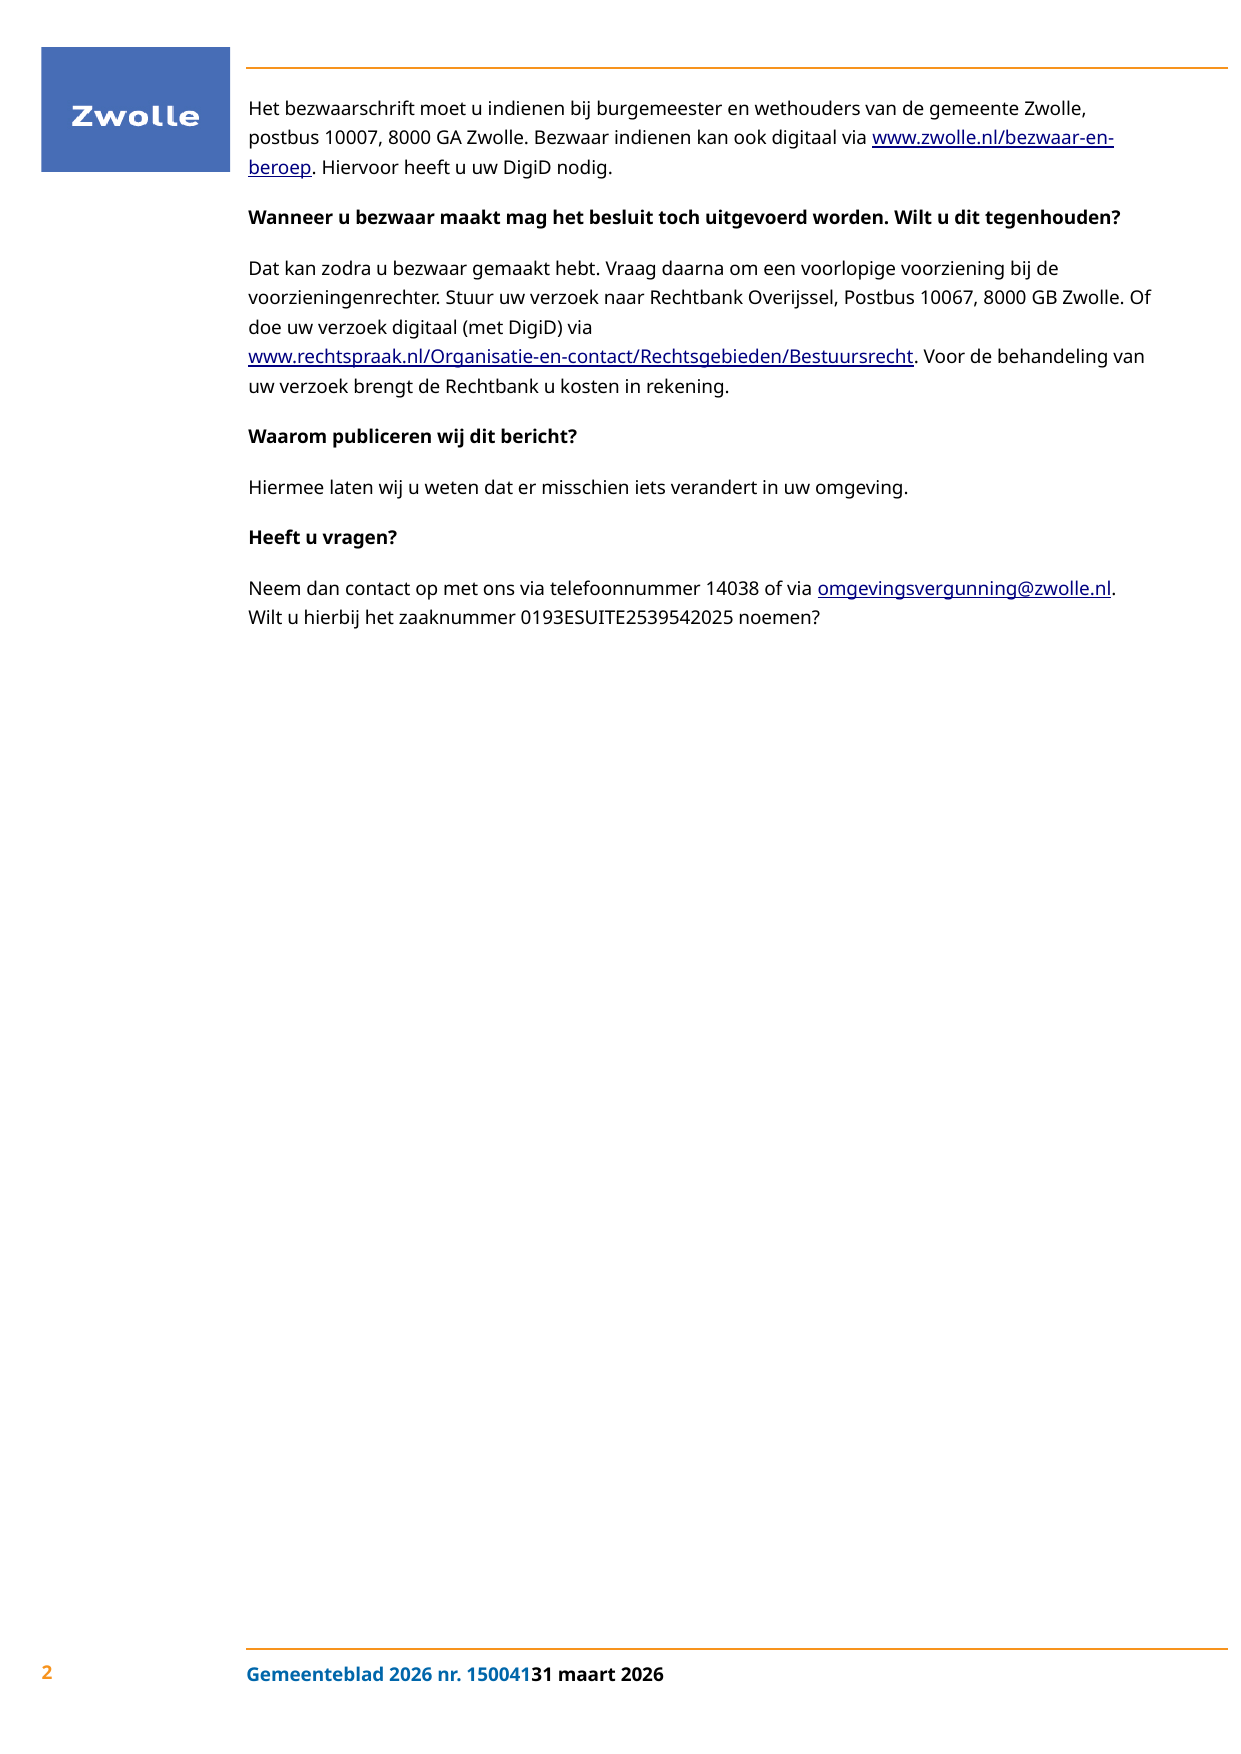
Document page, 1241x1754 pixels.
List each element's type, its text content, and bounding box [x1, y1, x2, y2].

text Dat kan zodra u bezwaar gemaakt hebt. Vraag daarna om een voorlopige voorziening bij de voorzieningenrechter. Stuur uw verzoek naar Rechtbank Overijssel, Postbus 10067, 8000 GB Zwolle. Of doe uw verzoek digitaal (met DigiD) via www.rechtspraak.nl/Organisatie-en-contact/Rechtsgebieden/Bestuursrecht. Voor de behandeling van uw verzoek brengt de Rechtbank u kosten in rekening. [248, 255, 1152, 399]
picture [41, 47, 231, 172]
text Neem dan contact op met ons via telefoonnummer 14038 of via omgevingsvergunning@zwolle.nl. Wilt u hierbij het zaaknummer 0193ESUITE2539542025 noemen? [248, 575, 1152, 630]
text Waarom publiceren wij dit bericht? [248, 423, 1152, 449]
text Het bezwaarschrift moet u indienen bij burgemeester en wethouders van de gemeente Zwolle, postbus 10007, 8000 GA Zwolle. Bezwaar indienen kan ook digitaal via www.zwolle.nl/bezwaar-en-beroep. Hiervoor heeft u uw DigiD nodig. [248, 95, 1152, 180]
text Heeft u vragen? [248, 524, 1152, 550]
text Hiermee laten wij u weten dat er misschien iets verandert in uw omgeving. [248, 474, 1152, 500]
text Wanneer u bezwaar maakt mag het besluit toch uitgevoerd worden. Wilt u dit tegenhouden? [248, 204, 1152, 230]
